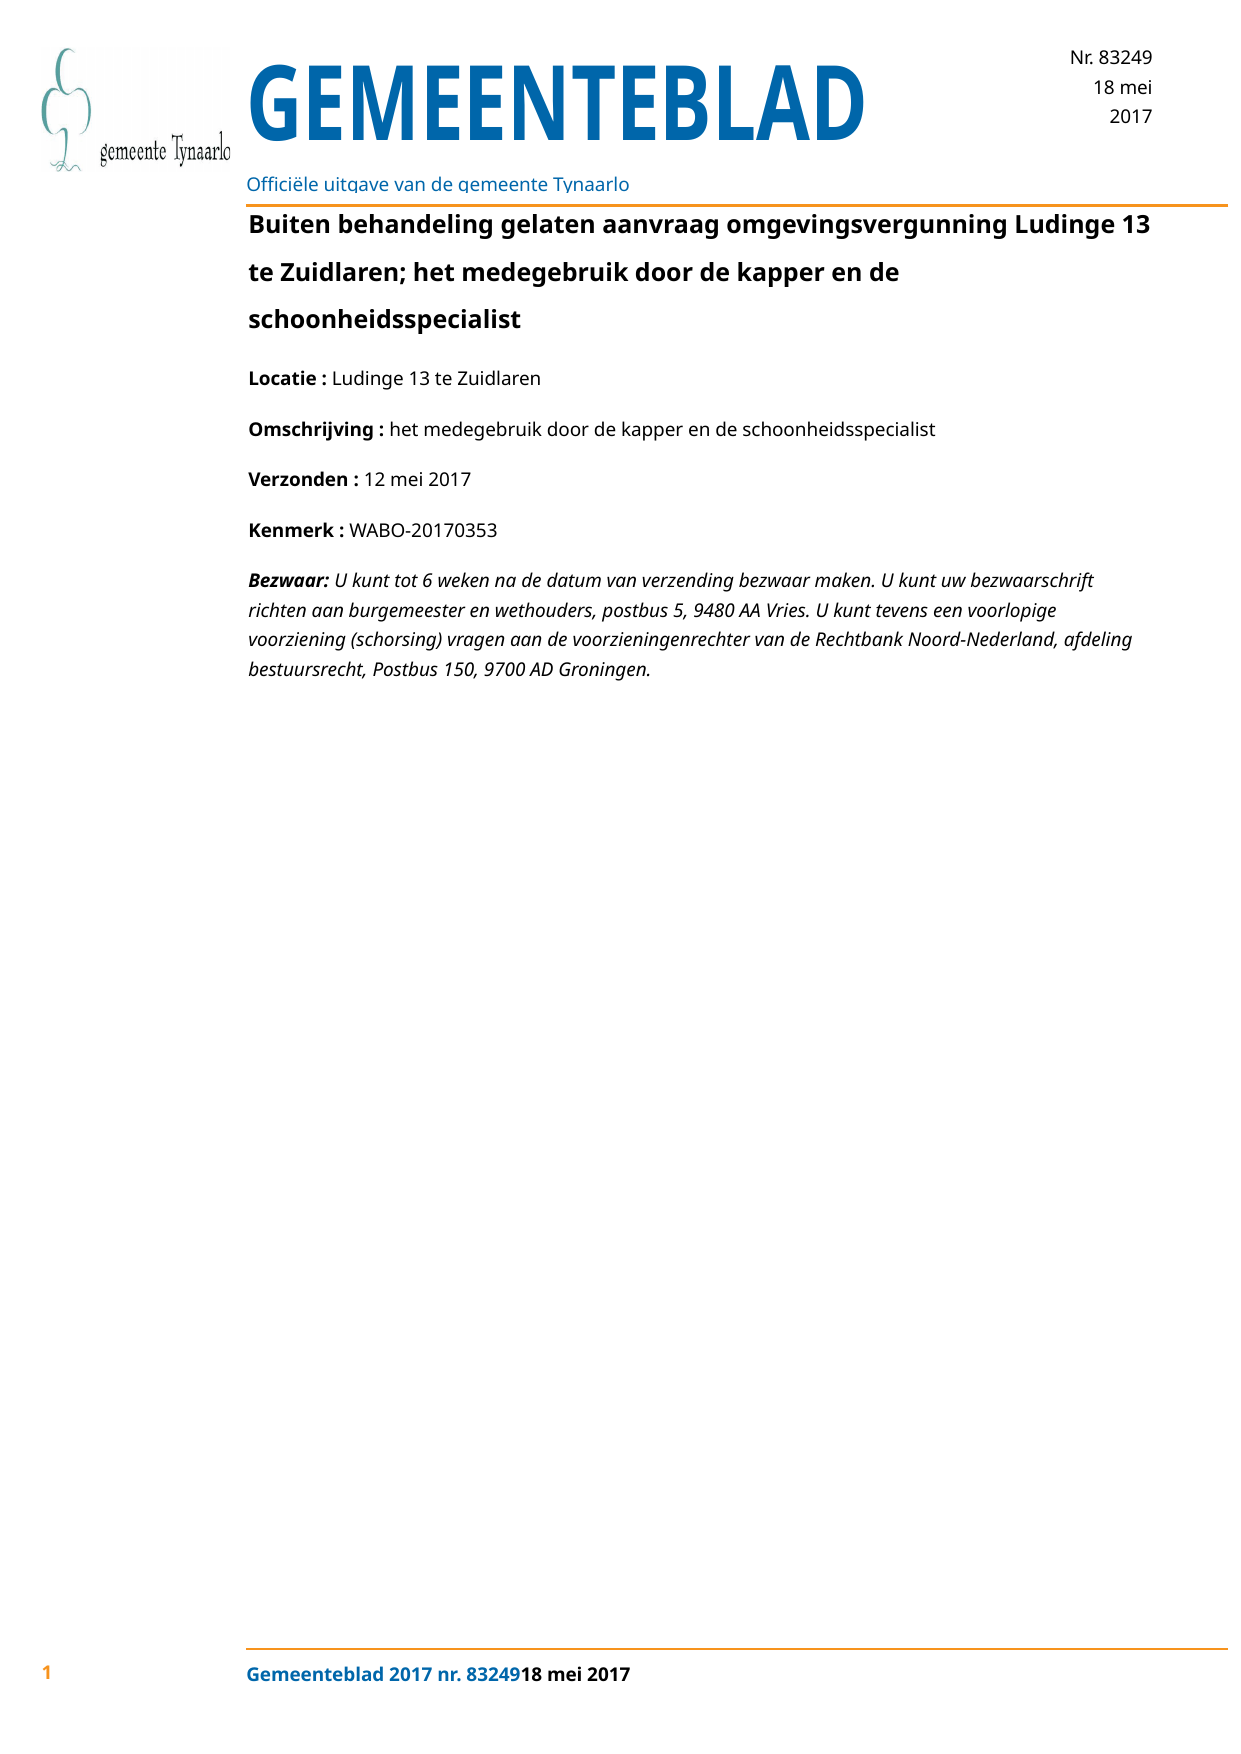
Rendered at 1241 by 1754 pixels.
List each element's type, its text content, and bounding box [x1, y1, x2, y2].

text Omschrijving : het medegebruik door de kapper en de schoonheidsspecialist [248, 416, 1152, 442]
text Buiten behandeling gelaten aanvraag omgevingsvergunning Ludinge 13 te Zuidlaren; het medegebruik door de kapper en de schoonheidsspecialist [248, 207, 1152, 336]
text Bezwaar: U kunt tot 6 weken na de datum van verzending bezwaar maken. U kunt uw bezwaarschrift richten aan burgemeester en wethouders, postbus 5, 9480 AA Vries. U kunt tevens een voorlopige voorziening (schorsing) vragen aan de voorzieningenrechter van de Rechtbank Noord-Nederland, afdeling bestuursrecht, Postbus 150, 9700 AD Groningen. [248, 567, 1152, 682]
text Kenmerk : WABO-20170353 [248, 517, 1152, 542]
picture [41, 47, 231, 172]
text Verzonden : 12 mei 2017 [248, 466, 1152, 492]
text Locatie : Ludinge 13 te Zuidlaren [248, 366, 1152, 391]
